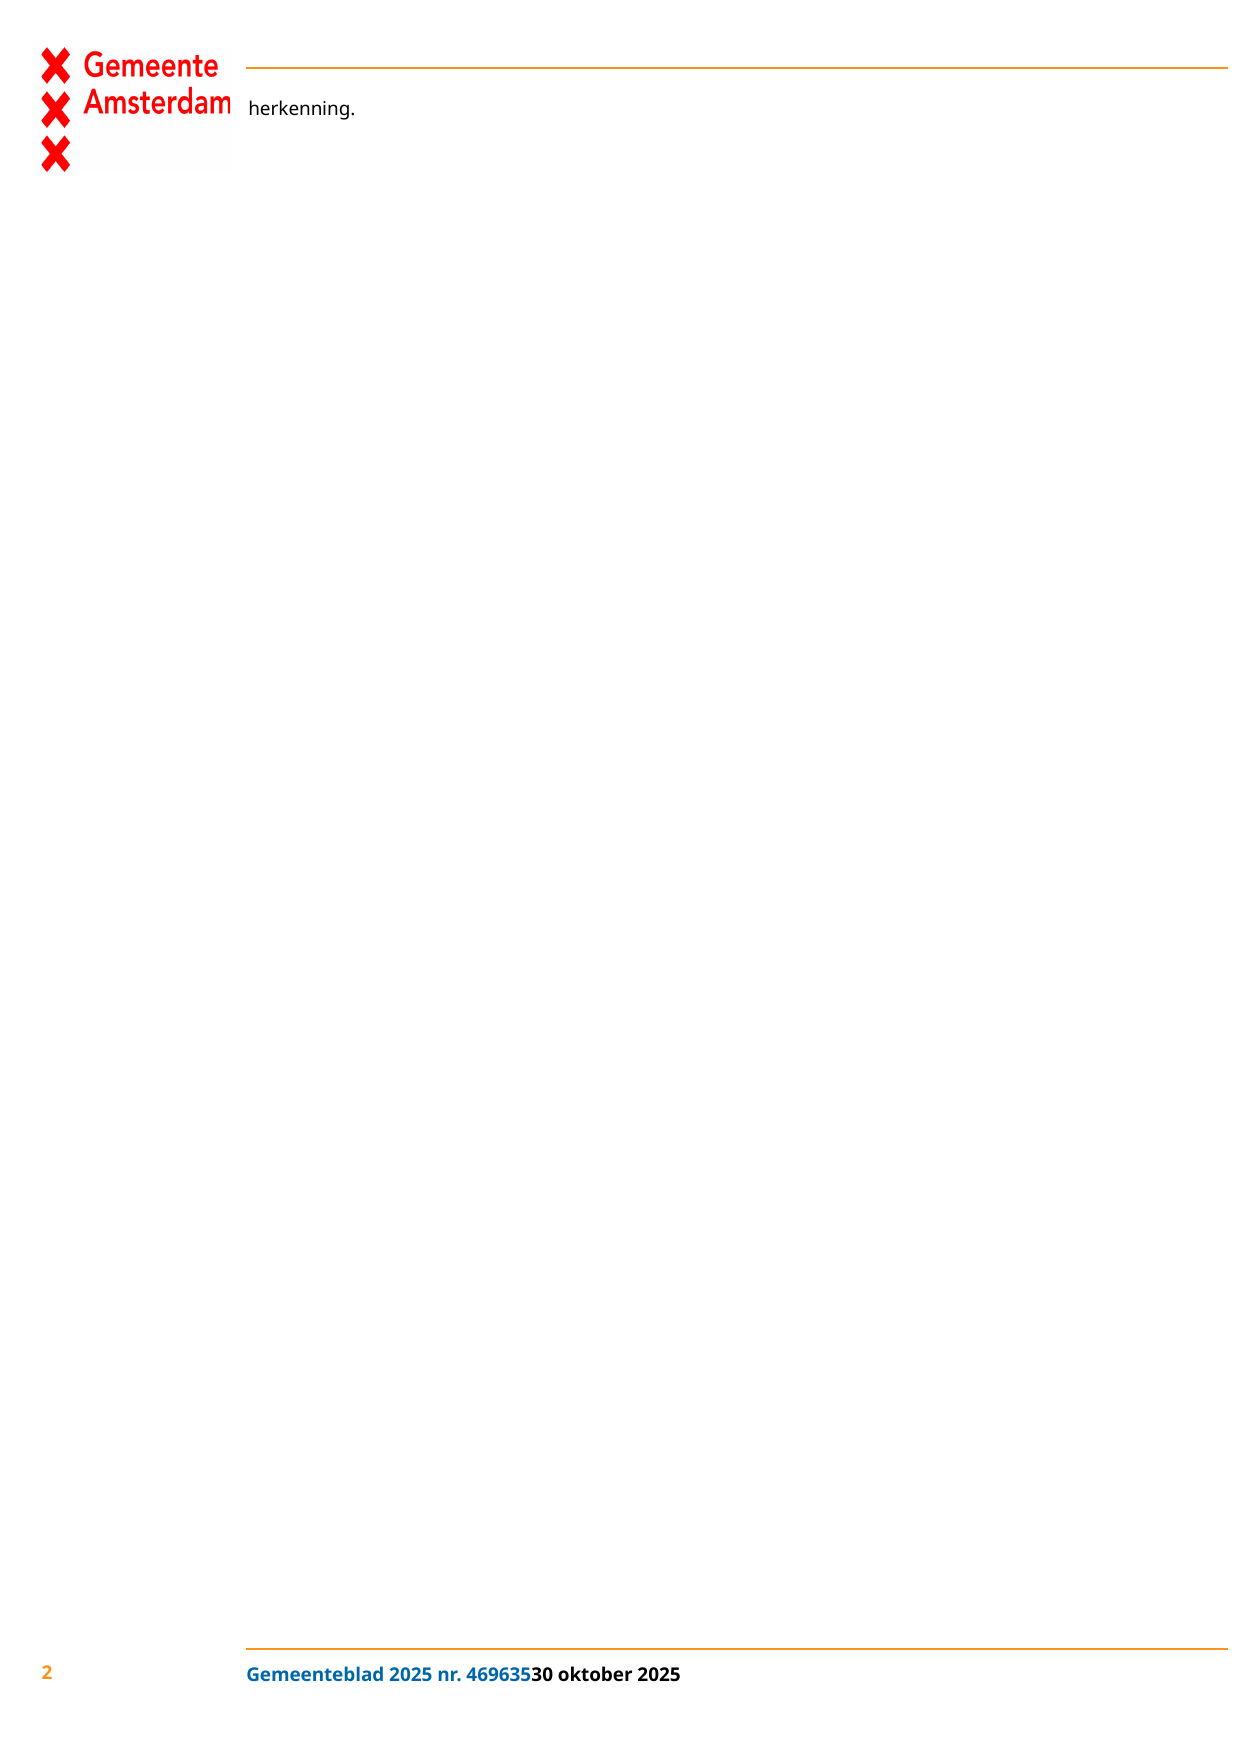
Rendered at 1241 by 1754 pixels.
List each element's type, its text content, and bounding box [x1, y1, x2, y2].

picture [41, 47, 231, 172]
text herkenning. [248, 95, 1152, 121]
